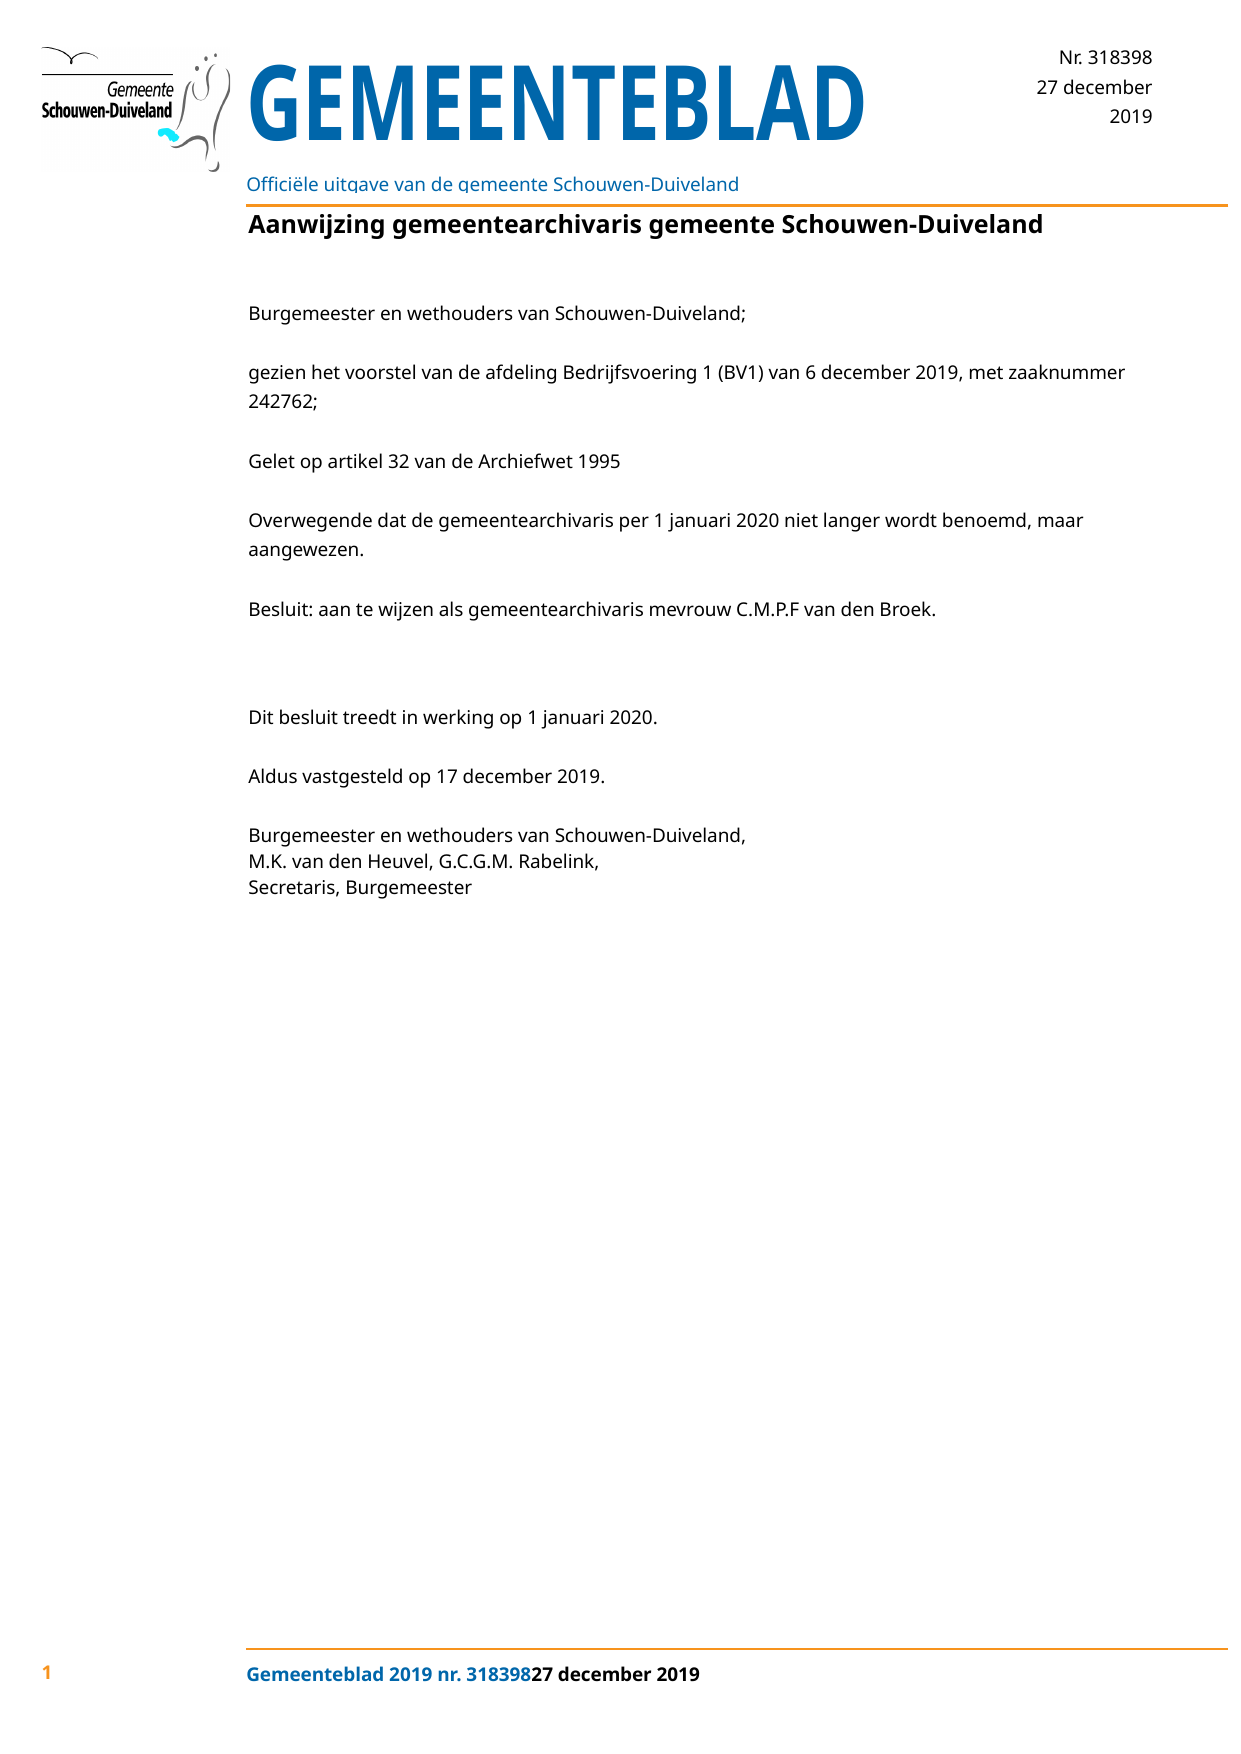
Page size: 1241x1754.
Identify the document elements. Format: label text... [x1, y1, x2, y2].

text Gelet op artikel 32 van de Archiefwet 1995 [248, 448, 1152, 473]
text Secretaris, Burgemeester [248, 874, 1152, 900]
text Besluit: aan te wijzen als gemeentearchivaris mevrouw C.M.P.F van den Broek. [248, 596, 1152, 621]
text Dit besluit treedt in werking op 1 januari 2020. [248, 704, 1152, 730]
text Overwegende dat de gemeentearchivaris per 1 januari 2020 niet langer wordt benoemd, maar aangewezen. [248, 507, 1152, 562]
text gezien het voorstel van de afdeling Bedrijfsvoering 1 (BV1) van 6 december 2019, met zaaknummer 242762; [248, 359, 1152, 414]
text Burgemeester en wethouders van Schouwen-Duiveland, [248, 822, 1152, 848]
picture [41, 47, 231, 172]
text Aldus vastgesteld op 17 december 2019. [248, 763, 1152, 789]
text Burgemeester en wethouders van Schouwen-Duiveland; [248, 300, 1152, 326]
text M.K. van den Heuvel, G.C.G.M. Rabelink, [248, 848, 1152, 874]
text Aanwijzing gemeentearchivaris gemeente Schouwen-Duiveland [248, 207, 1152, 241]
